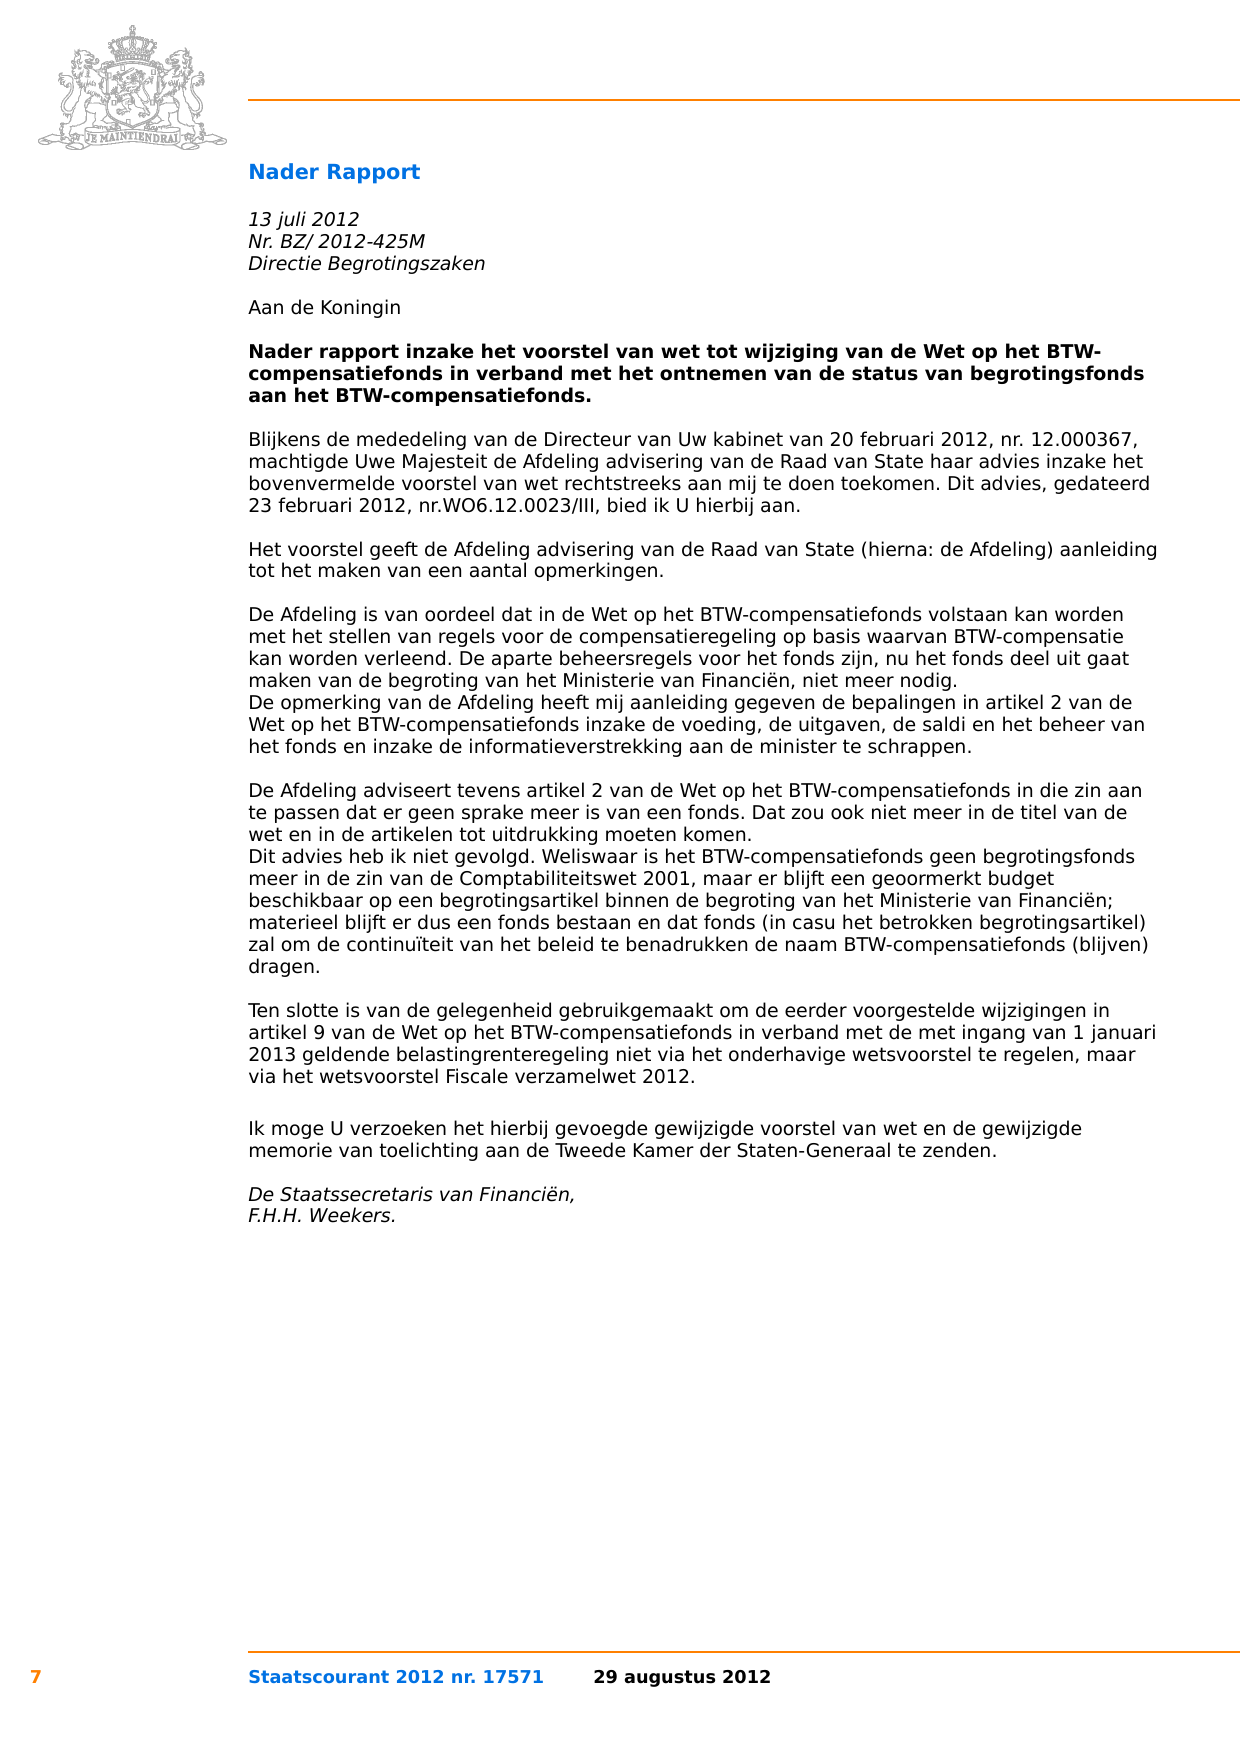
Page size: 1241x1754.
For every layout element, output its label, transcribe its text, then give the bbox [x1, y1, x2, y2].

text De Afdeling is van oordeel dat in de Wet op het BTW-compensatiefonds volstaan kan worden met het stellen van regels voor de compensatieregeling op basis waarvan BTW-compensatie kan worden verleend. De aparte beheersregels voor het fonds zijn, nu het fonds deel uit gaat maken van de begroting van het Ministerie van Financiën, niet meer nodig. [248, 604, 1163, 692]
text Aan de Koningin [248, 297, 1163, 319]
text Blijkens de mededeling van de Directeur van Uw kabinet van 20 februari 2012, nr. 12.000367, machtigde Uwe Majesteit de Afdeling advisering van de Raad van State haar advies inzake het bovenvermelde voorstel van wet rechtstreeks aan mij te doen toekomen. Dit advies, gedateerd 23 februari 2012, nr.WO6.12.0023/III, bied ik U hierbij aan. [248, 429, 1163, 517]
text Directie Begrotingszaken [248, 253, 1163, 275]
text Ten slotte is van de gelegenheid gebruikgemaakt om de eerder voorgestelde wijzigingen in artikel 9 van de Wet op het BTW-compensatiefonds in verband met de met ingang van 1 januari 2013 geldende belastingrenteregeling niet via het onderhavige wetsvoorstel te regelen, maar via het wetsvoorstel Fiscale verzamelwet 2012. [248, 1000, 1163, 1088]
subtitle Nader Rapport [248, 160, 1163, 184]
text Nader rapport inzake het voorstel van wet tot wijziging van de Wet op het BTW-compensatiefonds in verband met het ontnemen van de status van begrotingsfonds aan het BTW-compensatiefonds. [248, 341, 1163, 407]
text De Staatssecretaris van Financiën, F.H.H. Weekers. [248, 1183, 1163, 1227]
text 13 juli 2012 [248, 209, 1163, 231]
text Dit advies heb ik niet gevolgd. Weliswaar is het BTW-compensatiefonds geen begrotingsfonds meer in de zin van de Comptabiliteitswet 2001, maar er blijft een geoormerkt budget beschikbaar op een begrotingsartikel binnen de begroting van het Ministerie van Financiën; materieel blijft er dus een fonds bestaan en dat fonds (in casu het betrokken begrotingsartikel) zal om de continuïteit van het beleid te benadrukken de naam BTW-compensatiefonds (blijven) dragen. [248, 846, 1163, 978]
text De opmerking van de Afdeling heeft mij aanleiding gegeven de bepalingen in artikel 2 van de Wet op het BTW-compensatiefonds inzake de voeding, de uitgaven, de saldi en het beheer van het fonds en inzake de informatieverstrekking aan de minister te schrappen. [248, 692, 1163, 758]
text De Afdeling adviseert tevens artikel 2 van de Wet op het BTW-compensatiefonds in die zin aan te passen dat er geen sprake meer is van een fonds. Dat zou ook niet meer in de titel van de wet en in de artikelen tot uitdrukking moeten komen. [248, 780, 1163, 846]
text Het voorstel geeft de Afdeling advisering van de Raad van State (hierna: de Afdeling) aanleiding tot het maken van een aantal opmerkingen. [248, 538, 1163, 582]
text Nr. BZ/ 2012-425M [248, 231, 1163, 253]
text Ik moge U verzoeken het hierbij gevoegde gewijzigde voorstel van wet en de gewijzigde memorie van toelichting aan de Tweede Kamer der Staten-Generaal te zenden. [248, 1118, 1163, 1162]
picture [38, 25, 227, 150]
